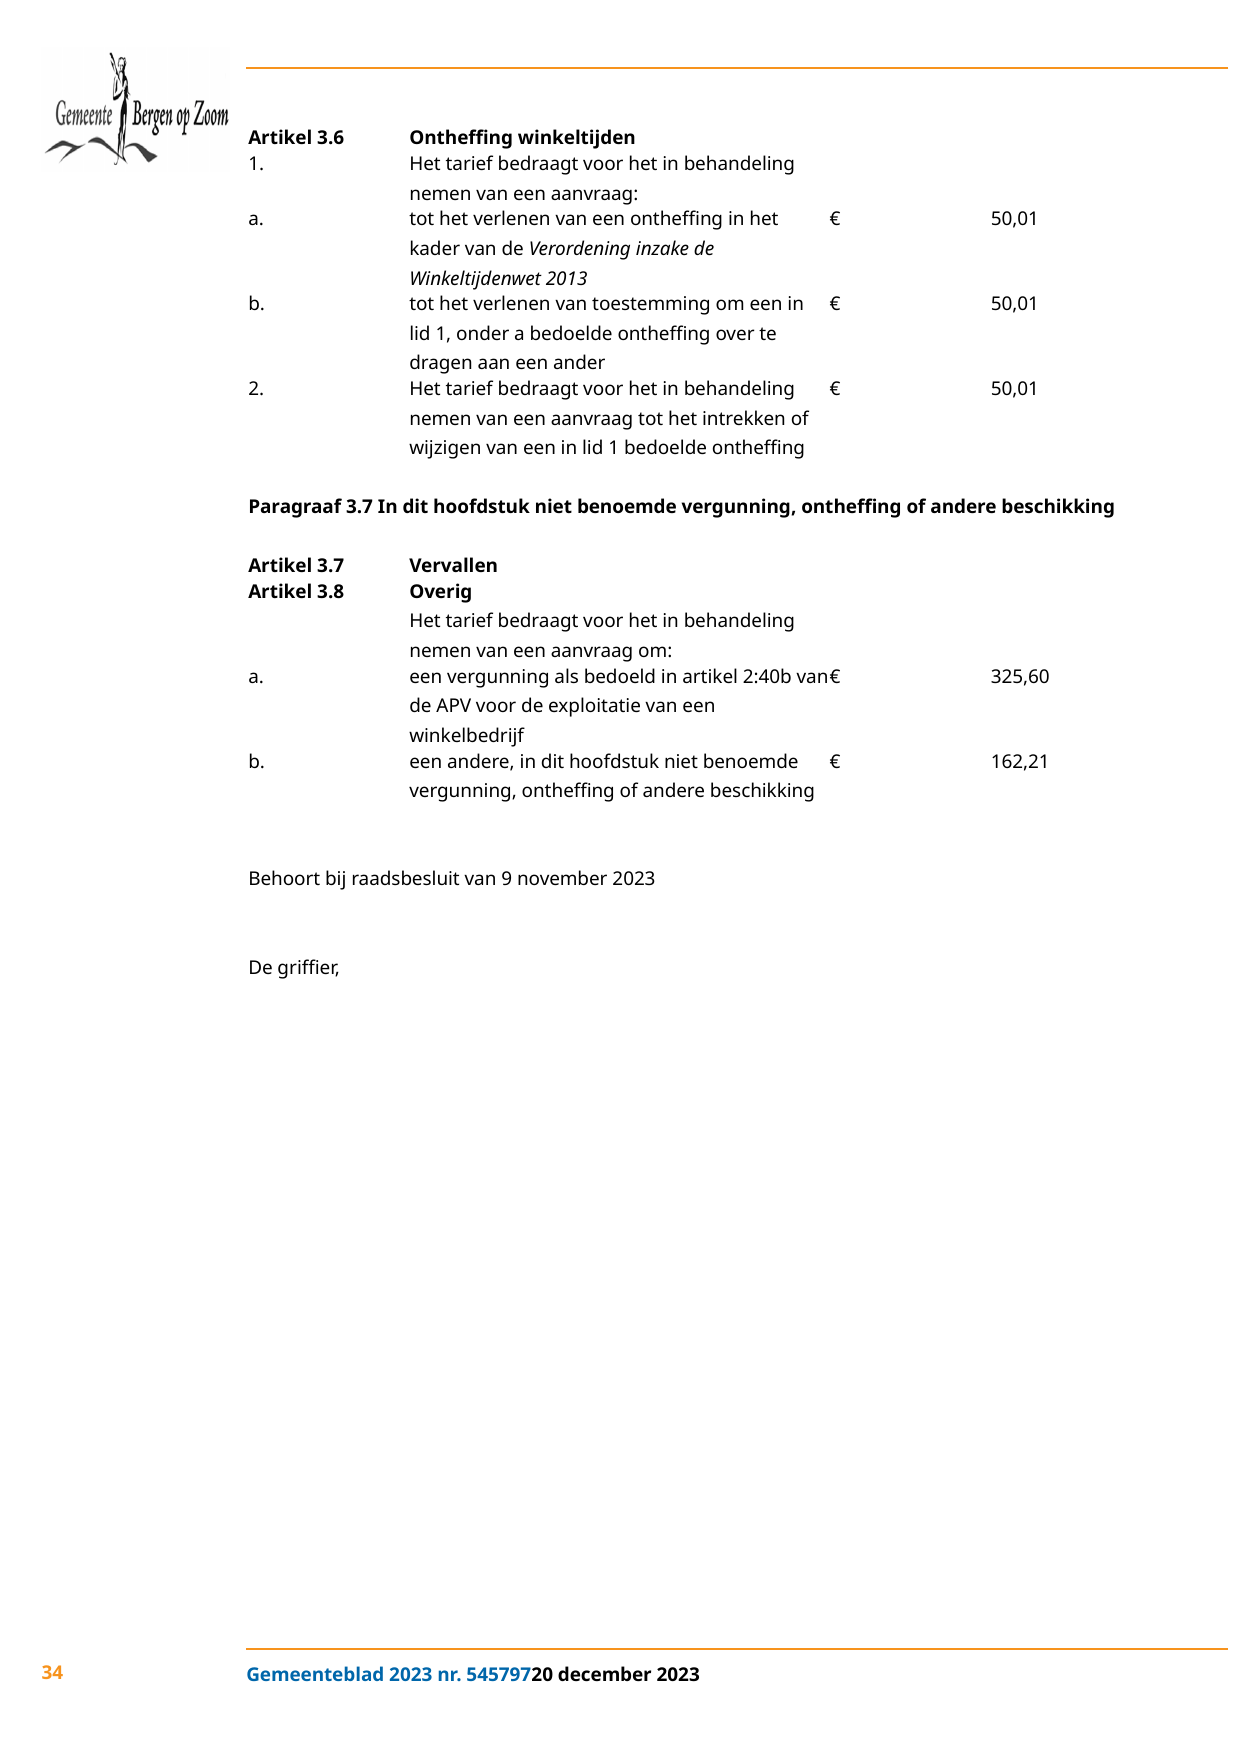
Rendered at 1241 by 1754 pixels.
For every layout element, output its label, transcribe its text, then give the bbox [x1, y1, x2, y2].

table_cell 325,60 [991, 663, 1152, 748]
table_cell € [829, 748, 991, 803]
table_header [829, 552, 991, 578]
text Behoort bij raadsbesluit van 9 november 2023 [248, 866, 1152, 891]
table_header Artikel 3.7 [248, 552, 409, 578]
table_cell € [829, 375, 991, 460]
table_cell € [829, 663, 991, 748]
table_cell een vergunning als bedoeld in artikel 2:40b van de APV voor de exploitatie van een winkelbedrijf [409, 663, 829, 748]
table_cell Het tarief bedraagt voor het in behandeling nemen van een aanvraag: [409, 150, 829, 206]
table_cell b. [248, 748, 409, 803]
table_cell 162,21 [991, 748, 1152, 803]
table_cell tot het verlenen van een ontheffing in het kader van de Verordening inzake de Winkeltijdenwet 2013 [409, 206, 829, 290]
picture [41, 47, 231, 172]
table_cell 2. [248, 375, 409, 460]
table_cell € [829, 206, 991, 290]
table_header [991, 552, 1152, 578]
table_cell 50,01 [991, 375, 1152, 460]
text De griffier, [248, 954, 1152, 980]
table_header [829, 125, 991, 150]
table_header Artikel 3.6 [248, 125, 409, 150]
table_cell [991, 150, 1152, 206]
text Paragraaf 3.7 In dit hoofdstuk niet benoemde vergunning, ontheffing of andere beschikking [248, 493, 1152, 519]
table_cell tot het verlenen van toestemming om een in lid 1, onder a bedoelde ontheffing over te dragen aan een ander [409, 290, 829, 375]
table_header Vervallen [409, 552, 829, 578]
table_cell 1. [248, 150, 409, 206]
table_cell een andere, in dit hoofdstuk niet benoemde vergunning, ontheffing of andere beschikking [409, 748, 829, 803]
table_header Ontheffing winkeltijden [409, 125, 829, 150]
table_cell b. [248, 290, 409, 375]
table_header [991, 125, 1152, 150]
table_cell Artikel 3.8 [248, 578, 409, 663]
table_cell a. [248, 206, 409, 290]
table_cell 50,01 [991, 290, 1152, 375]
table_cell Overig Het tarief bedraagt voor het in behandeling nemen van een aanvraag om: [409, 578, 829, 663]
table_cell 50,01 [991, 206, 1152, 290]
table_cell Het tarief bedraagt voor het in behandeling nemen van een aanvraag tot het intrekken of wijzigen van een in lid 1 bedoelde ontheffing [409, 375, 829, 460]
table_cell [829, 578, 991, 663]
table_cell a. [248, 663, 409, 748]
table_cell [829, 150, 991, 206]
table_cell € [829, 290, 991, 375]
table_cell [991, 578, 1152, 663]
